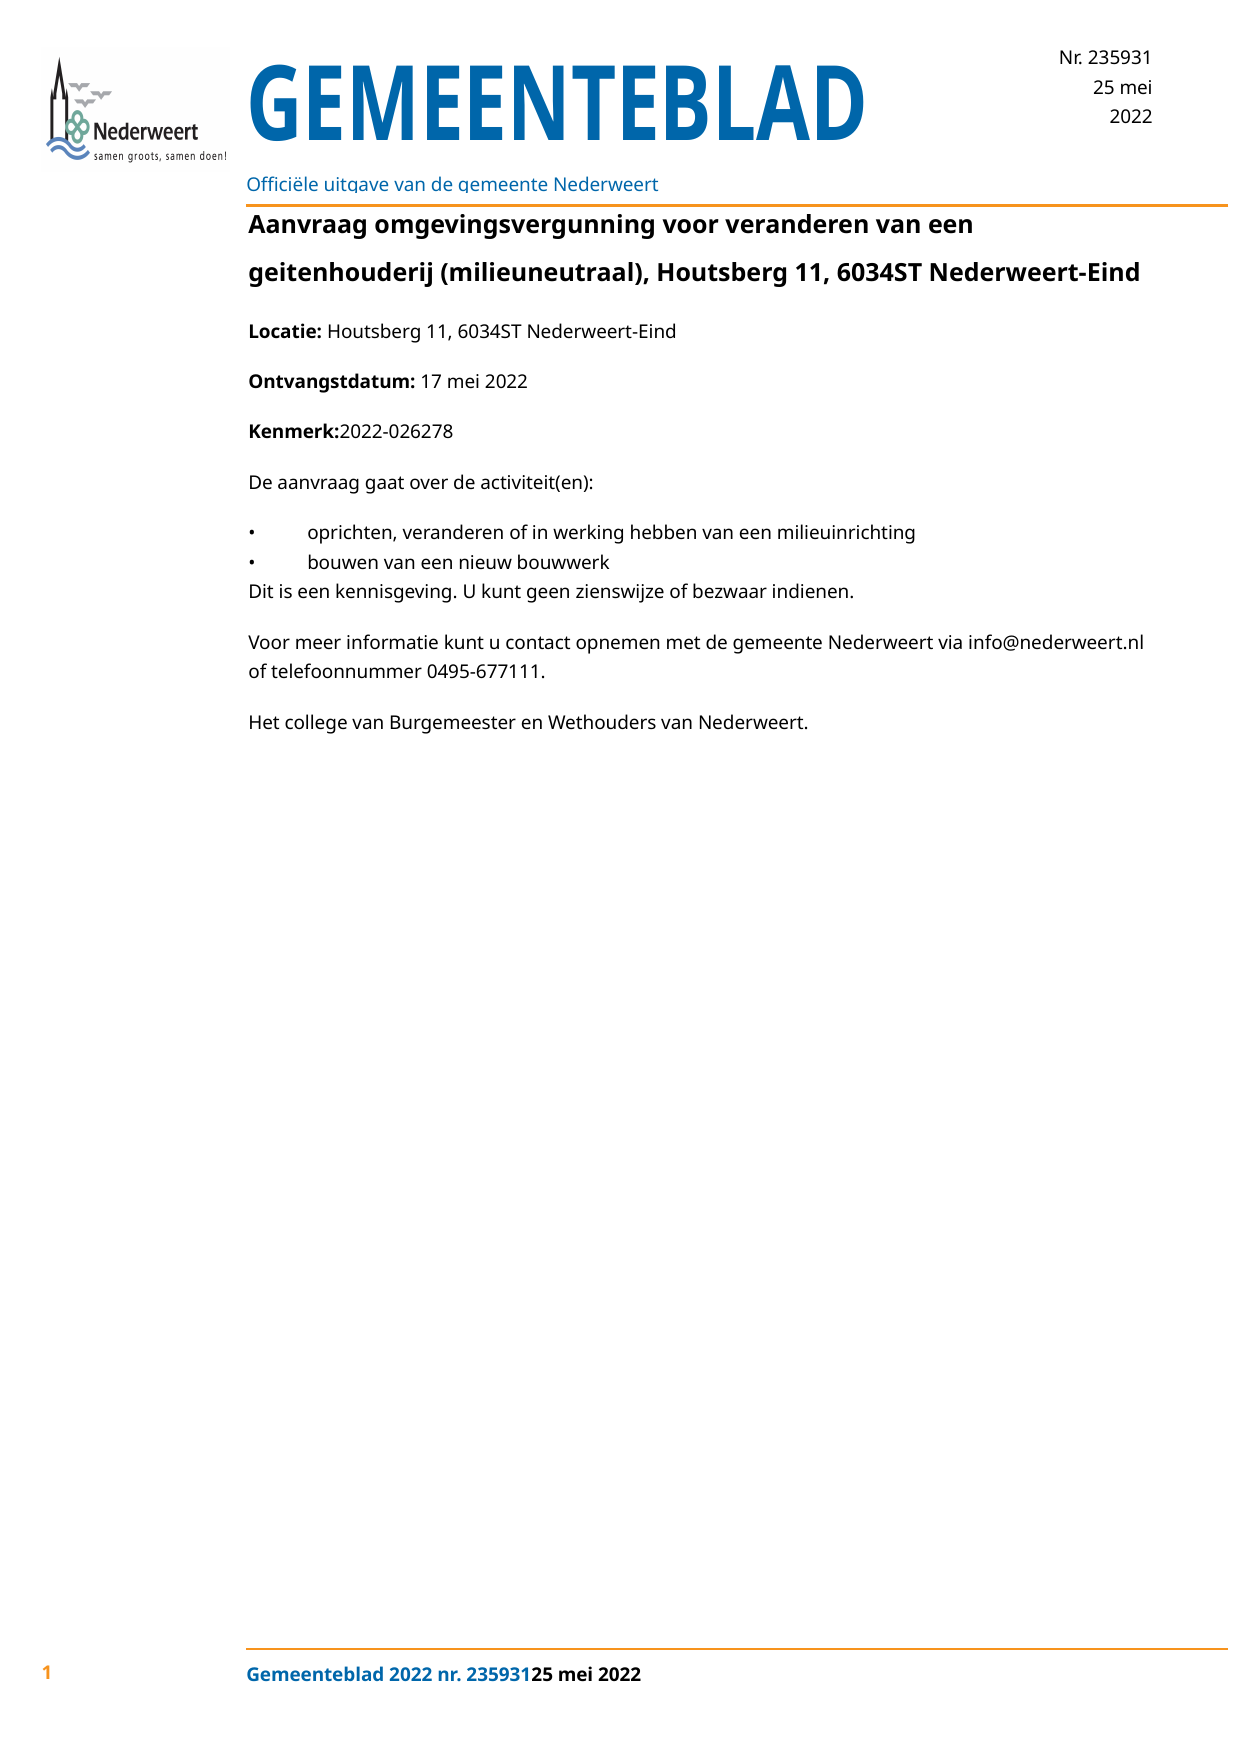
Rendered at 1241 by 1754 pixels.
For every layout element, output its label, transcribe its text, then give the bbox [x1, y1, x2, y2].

text Ontvangstdatum: 17 mei 2022 [248, 368, 1152, 394]
text Het college van Burgemeester en Wethouders van Nederweert. [248, 709, 1152, 735]
text Aanvraag omgevingsvergunning voor veranderen van een geitenhouderij (milieuneutraal), Houtsberg 11, 6034ST Nederweert-Eind [248, 207, 1152, 288]
text Locatie: Houtsberg 11, 6034ST Nederweert-Eind [248, 318, 1152, 344]
text Kenmerk:2022-026278 [248, 419, 1152, 444]
list bouwen van een nieuw bouwwerk [248, 549, 1152, 575]
text Dit is een kennisgeving. U kunt geen zienswijze of bezwaar indienen. [248, 579, 1152, 604]
text De aanvraag gaat over de activiteit(en): [248, 469, 1152, 495]
list oprichten, veranderen of in werking hebben van een milieuinrichting [248, 519, 1152, 545]
picture [41, 47, 231, 172]
text Voor meer informatie kunt u contact opnemen met de gemeente Nederweert via info@nederweert.nl of telefoonnummer 0495-677111. [248, 629, 1152, 684]
